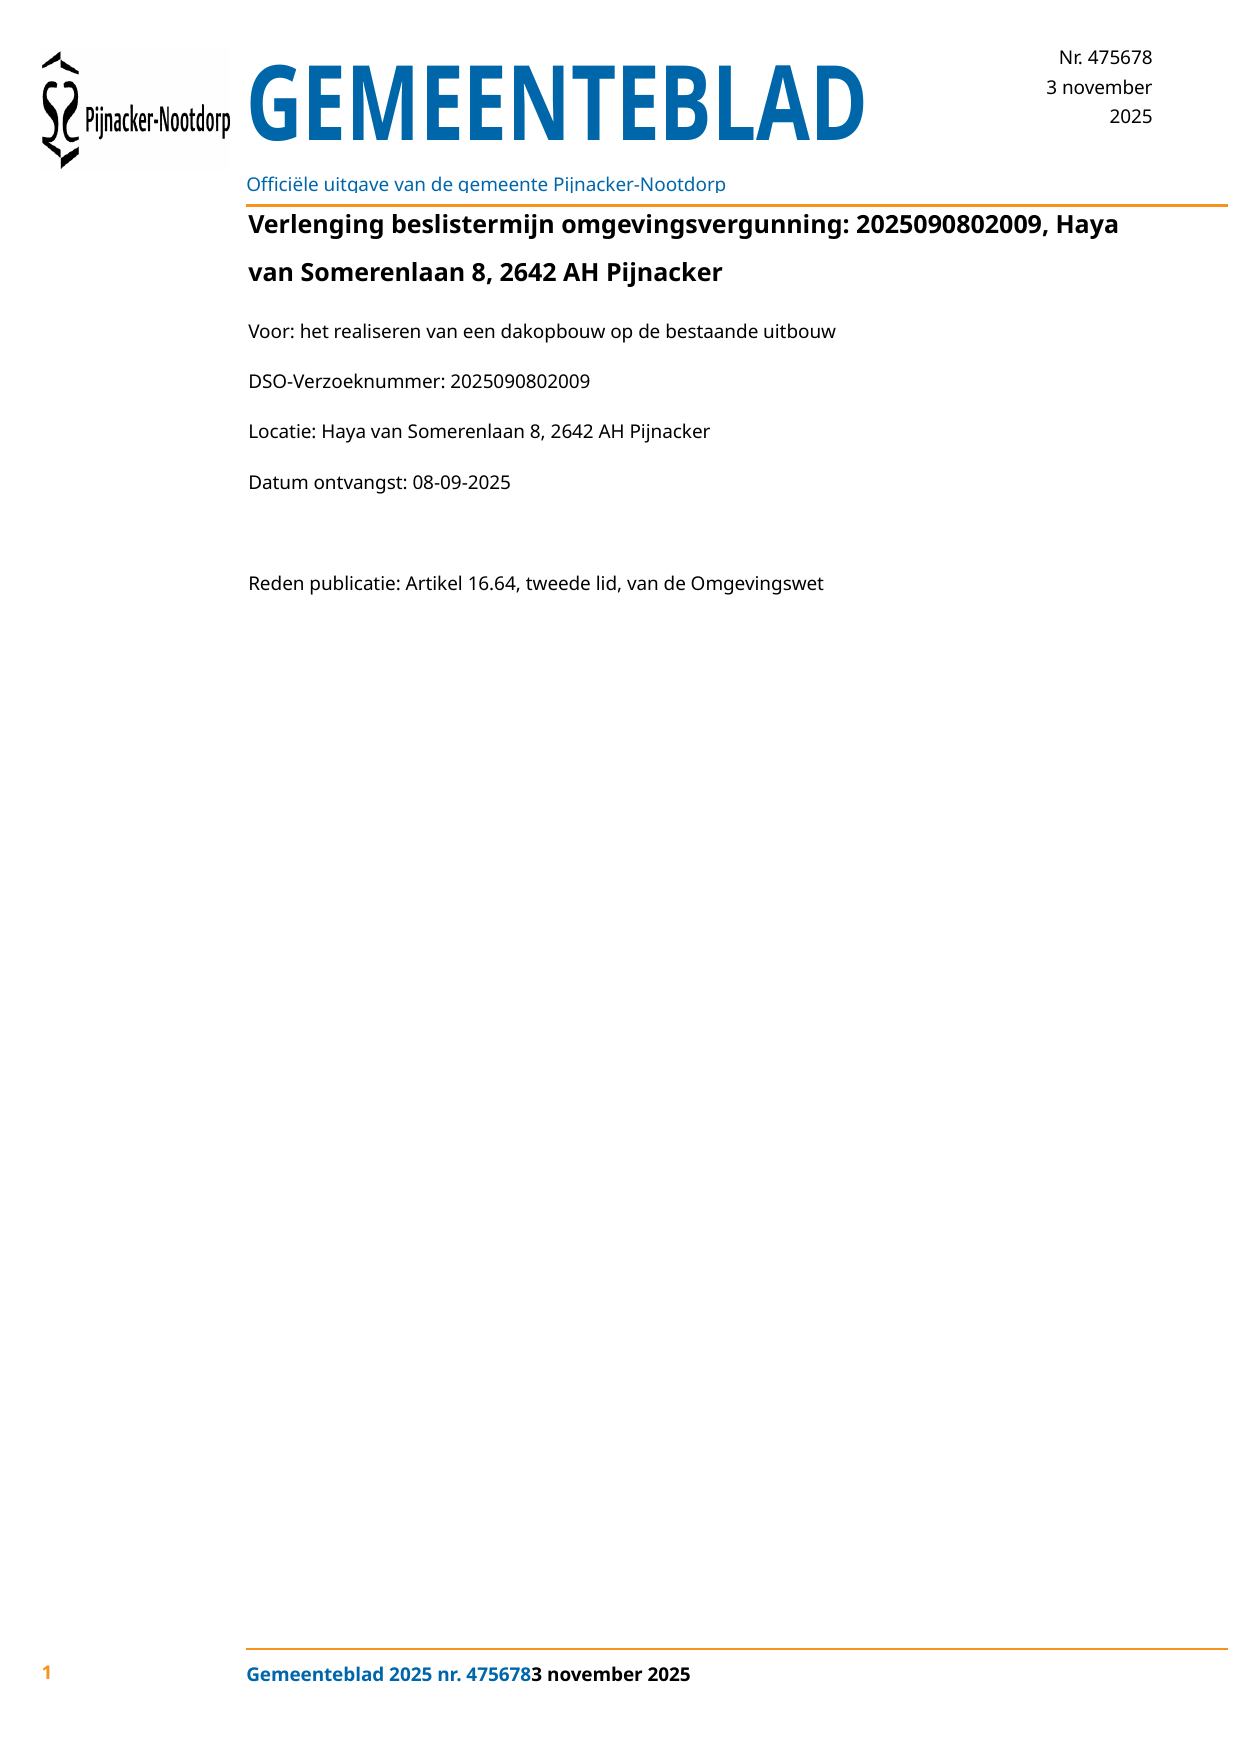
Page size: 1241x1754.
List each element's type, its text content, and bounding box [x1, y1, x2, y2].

text Voor: het realiseren van een dakopbouw op de bestaande uitbouw [248, 318, 1152, 344]
text DSO-Verzoeknummer: 2025090802009 [248, 368, 1152, 394]
text Verlenging beslistermijn omgevingsvergunning: 2025090802009, Haya van Somerenlaan 8, 2642 AH Pijnacker [248, 207, 1152, 288]
text Locatie: Haya van Somerenlaan 8, 2642 AH Pijnacker [248, 419, 1152, 444]
picture [41, 47, 231, 172]
text Datum ontvangst: 08-09-2025 [248, 469, 1152, 495]
text Reden publicatie: Artikel 16.64, tweede lid, van de Omgevingswet [248, 570, 1152, 596]
